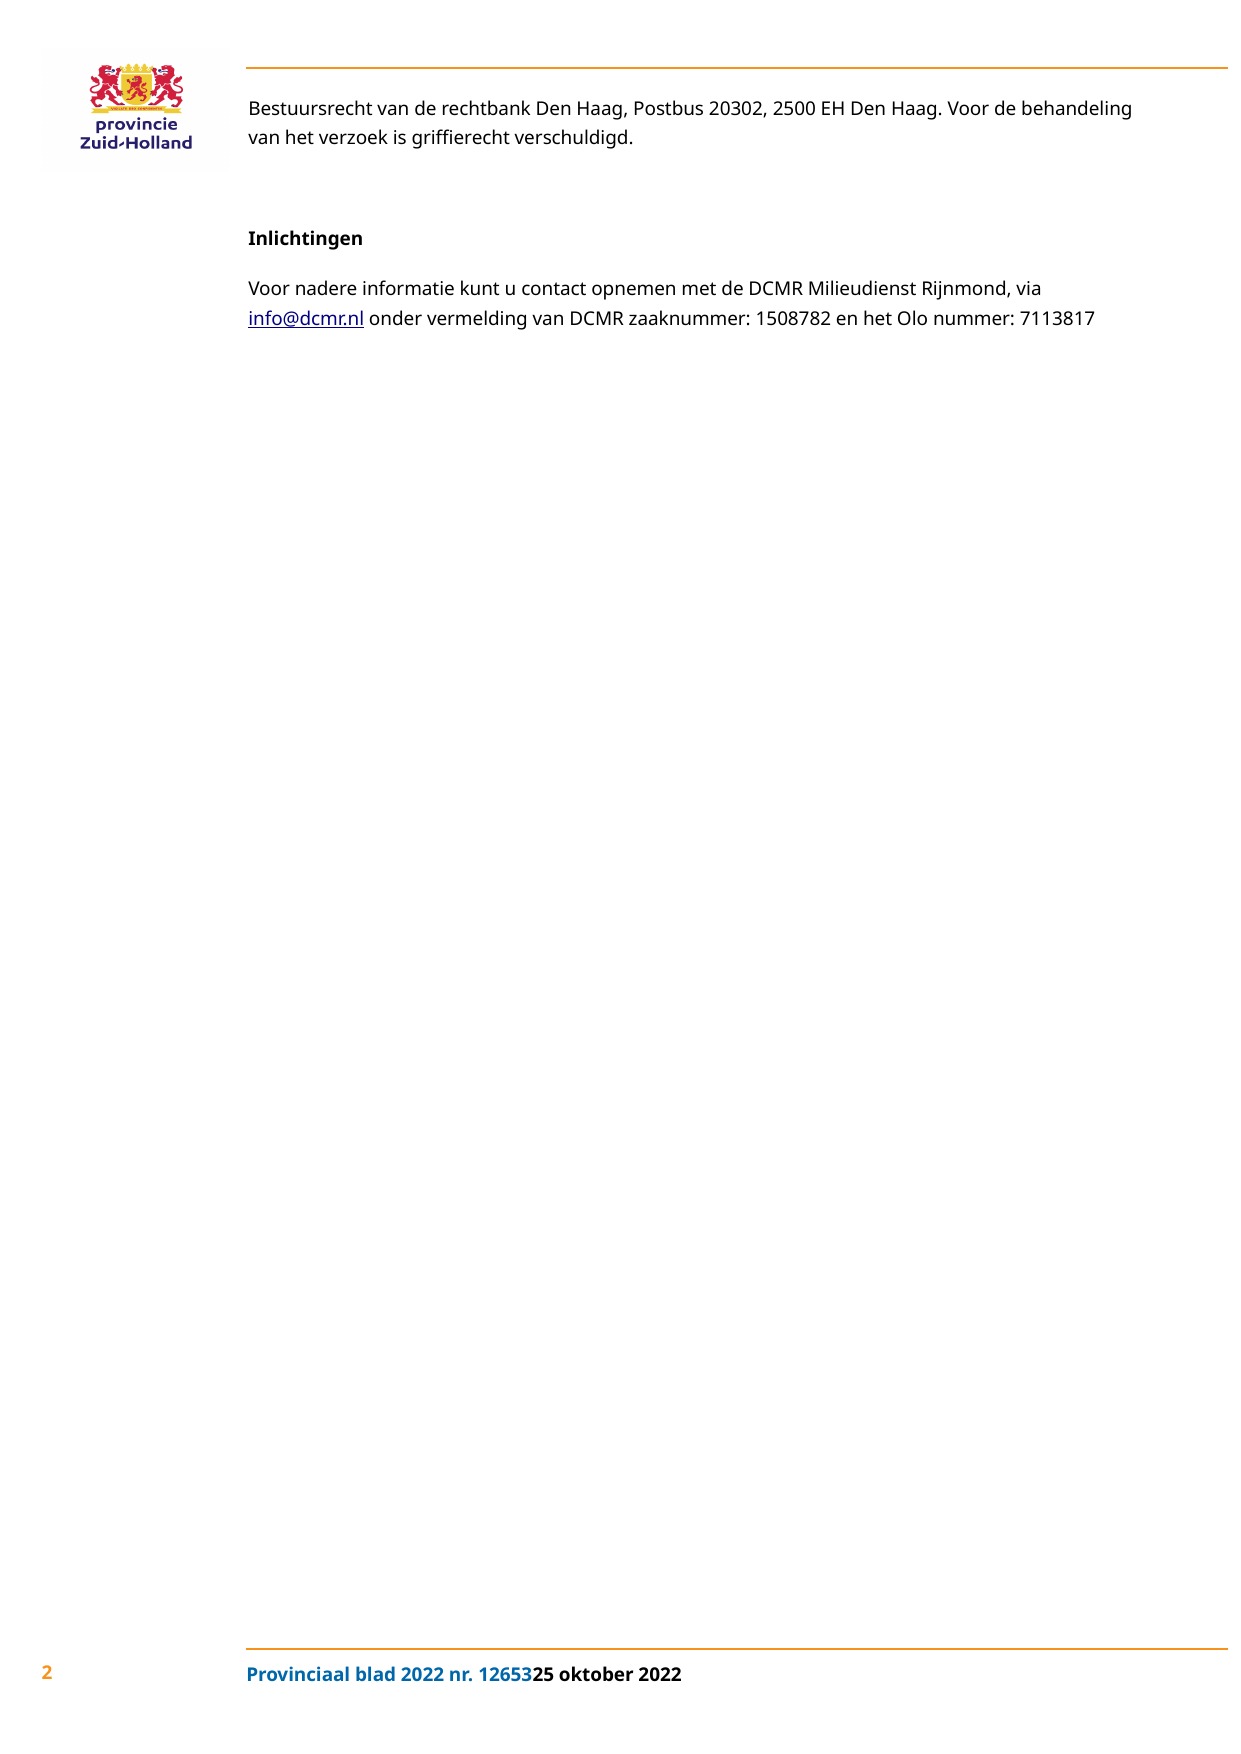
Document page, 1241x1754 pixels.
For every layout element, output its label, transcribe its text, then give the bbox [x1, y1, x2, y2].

text Voor nadere informatie kunt u contact opnemen met de DCMR Milieudienst Rijnmond, via info@dcmr.nl onder vermelding van DCMR zaaknummer: 1508782 en het Olo nummer: 7113817 [248, 276, 1152, 331]
text Inlichtingen [248, 225, 1152, 251]
picture [41, 47, 231, 172]
text Bestuursrecht van de rechtbank Den Haag, Postbus 20302, 2500 EH Den Haag. Voor de behandeling van het verzoek is griffierecht verschuldigd. [248, 95, 1152, 150]
